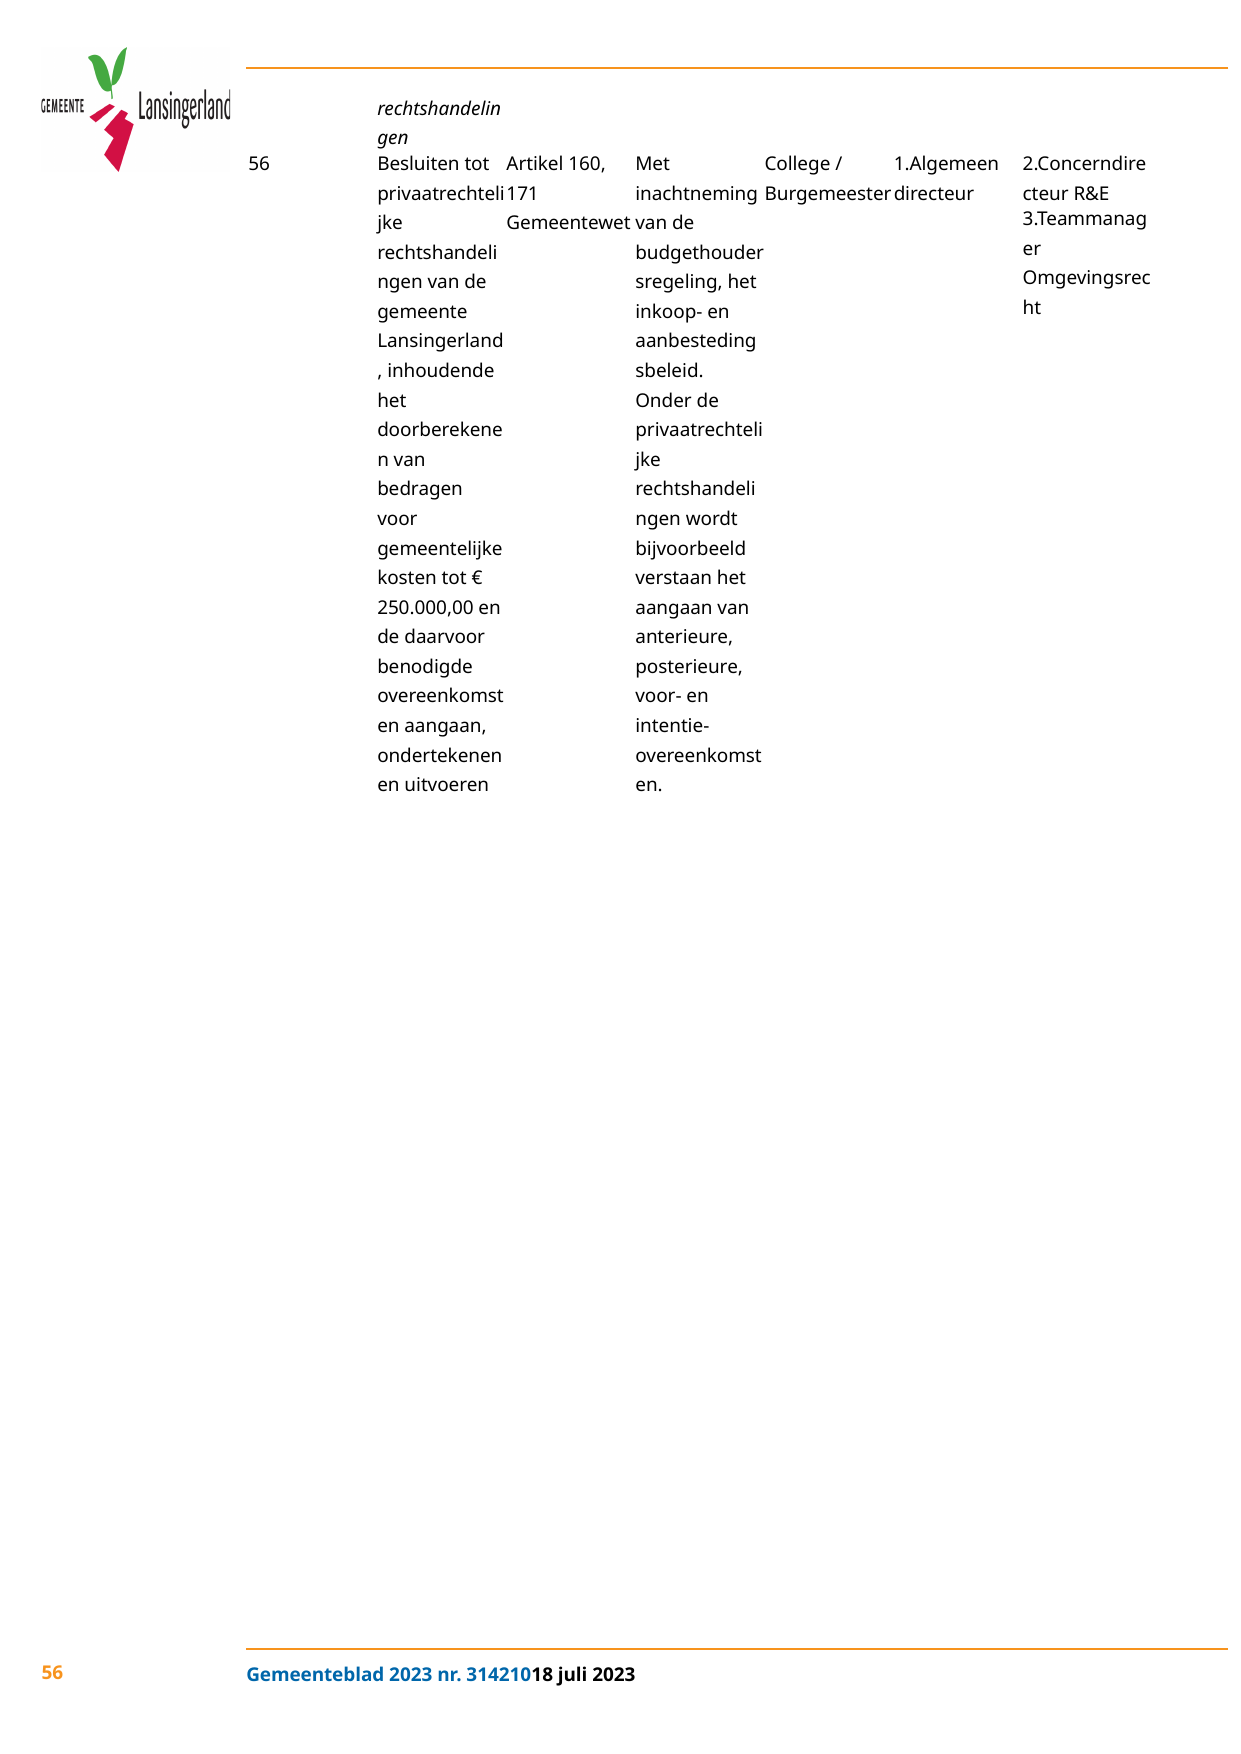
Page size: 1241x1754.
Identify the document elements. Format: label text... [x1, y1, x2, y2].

table_cell rechtshandelingen [377, 95, 506, 150]
table_cell Artikel 160, 171 Gemeentewet [506, 150, 635, 797]
table_cell Met inachtneming van de budgethoudersregeling, het inkoop- en aanbestedingsbeleid. Onder de privaatrechtelijke rechtshandelingen wordt bijvoorbeeld verstaan het aangaan van anterieure, posterieure, voor- en intentie-overeenkomsten. [635, 150, 764, 797]
table_cell [506, 95, 635, 150]
table_cell 56 [248, 150, 377, 797]
table_cell 2.Concerndirecteur R&E [1023, 150, 1152, 205]
table_cell [248, 95, 377, 150]
table_cell Besluiten tot privaatrechtelijke rechtshandelingen van de gemeente Lansingerland, inhoudende het doorberekenen van bedragen voor gemeentelijke kosten tot € 250.000,00 en de daarvoor benodigde overeenkomsten aangaan, ondertekenen en uitvoeren [377, 150, 506, 797]
table_cell [894, 95, 1022, 150]
table_cell [764, 95, 893, 150]
table_cell [1023, 95, 1152, 150]
table_cell 3.Teammanager Omgevingsrecht [1023, 205, 1152, 797]
picture [41, 47, 231, 172]
table_cell 1.Algemeen directeur [894, 150, 1022, 797]
table_cell [635, 95, 764, 150]
table_cell College / Burgemeester [764, 150, 893, 797]
